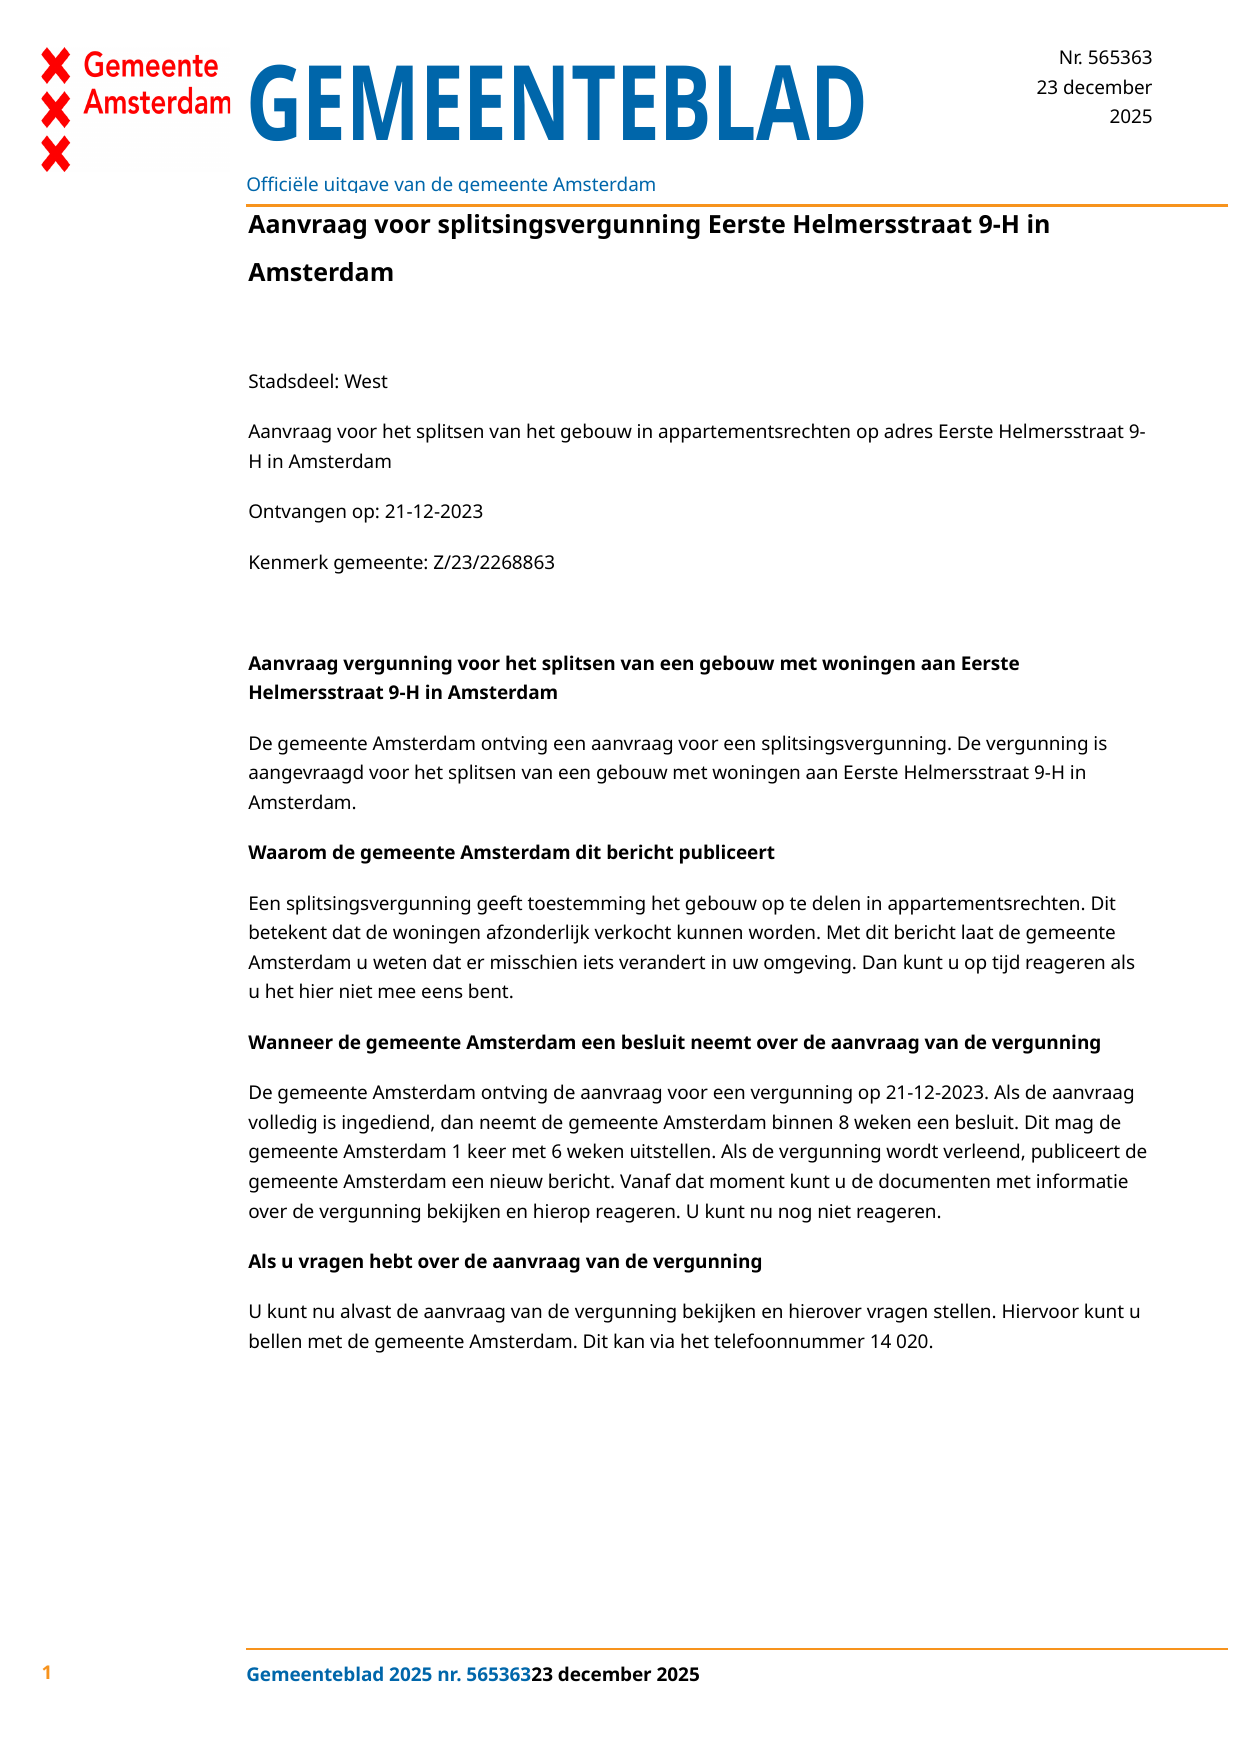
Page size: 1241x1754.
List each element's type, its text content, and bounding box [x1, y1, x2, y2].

text Aanvraag voor splitsingsvergunning Eerste Helmersstraat 9-H in Amsterdam [248, 207, 1152, 288]
picture [41, 47, 231, 172]
text U kunt nu alvast de aanvraag van de vergunning bekijken en hierover vragen stellen. Hiervoor kunt u bellen met de gemeente Amsterdam. Dit kan via het telefoonnummer 14 020. [248, 1299, 1152, 1354]
text Als u vragen hebt over de aanvraag van de vergunning [248, 1248, 1152, 1274]
text Kenmerk gemeente: Z/23/2268863 [248, 549, 1152, 575]
text Aanvraag voor het splitsen van het gebouw in appartementsrechten op adres Eerste Helmersstraat 9-H in Amsterdam [248, 419, 1152, 474]
text Stadsdeel: West [248, 368, 1152, 394]
text De gemeente Amsterdam ontving een aanvraag voor een splitsingsvergunning. De vergunning is aangevraagd voor het splitsen van een gebouw met woningen aan Eerste Helmersstraat 9-H in Amsterdam. [248, 730, 1152, 815]
text Aanvraag vergunning voor het splitsen van een gebouw met woningen aan Eerste Helmersstraat 9-H in Amsterdam [248, 650, 1152, 705]
text Een splitsingsvergunning geeft toestemming het gebouw op te delen in appartementsrechten. Dit betekent dat de woningen afzonderlijk verkocht kunnen worden. Met dit bericht laat de gemeente Amsterdam u weten dat er misschien iets verandert in uw omgeving. Dan kunt u op tijd reageren als u het hier niet mee eens bent. [248, 890, 1152, 1004]
text De gemeente Amsterdam ontving de aanvraag voor een vergunning op 21-12-2023. Als de aanvraag volledig is ingediend, dan neemt de gemeente Amsterdam binnen 8 weken een besluit. Dit mag de gemeente Amsterdam 1 keer met 6 weken uitstellen. Als de vergunning wordt verleend, publiceert de gemeente Amsterdam een nieuw bericht. Vanaf dat moment kunt u de documenten met informatie over de vergunning bekijken en hierop reageren. U kunt nu nog niet reageren. [248, 1079, 1152, 1224]
text Waarom de gemeente Amsterdam dit bericht publiceert [248, 839, 1152, 865]
text Ontvangen op: 21-12-2023 [248, 499, 1152, 524]
text Wanneer de gemeente Amsterdam een besluit neemt over de aanvraag van de vergunning [248, 1029, 1152, 1055]
